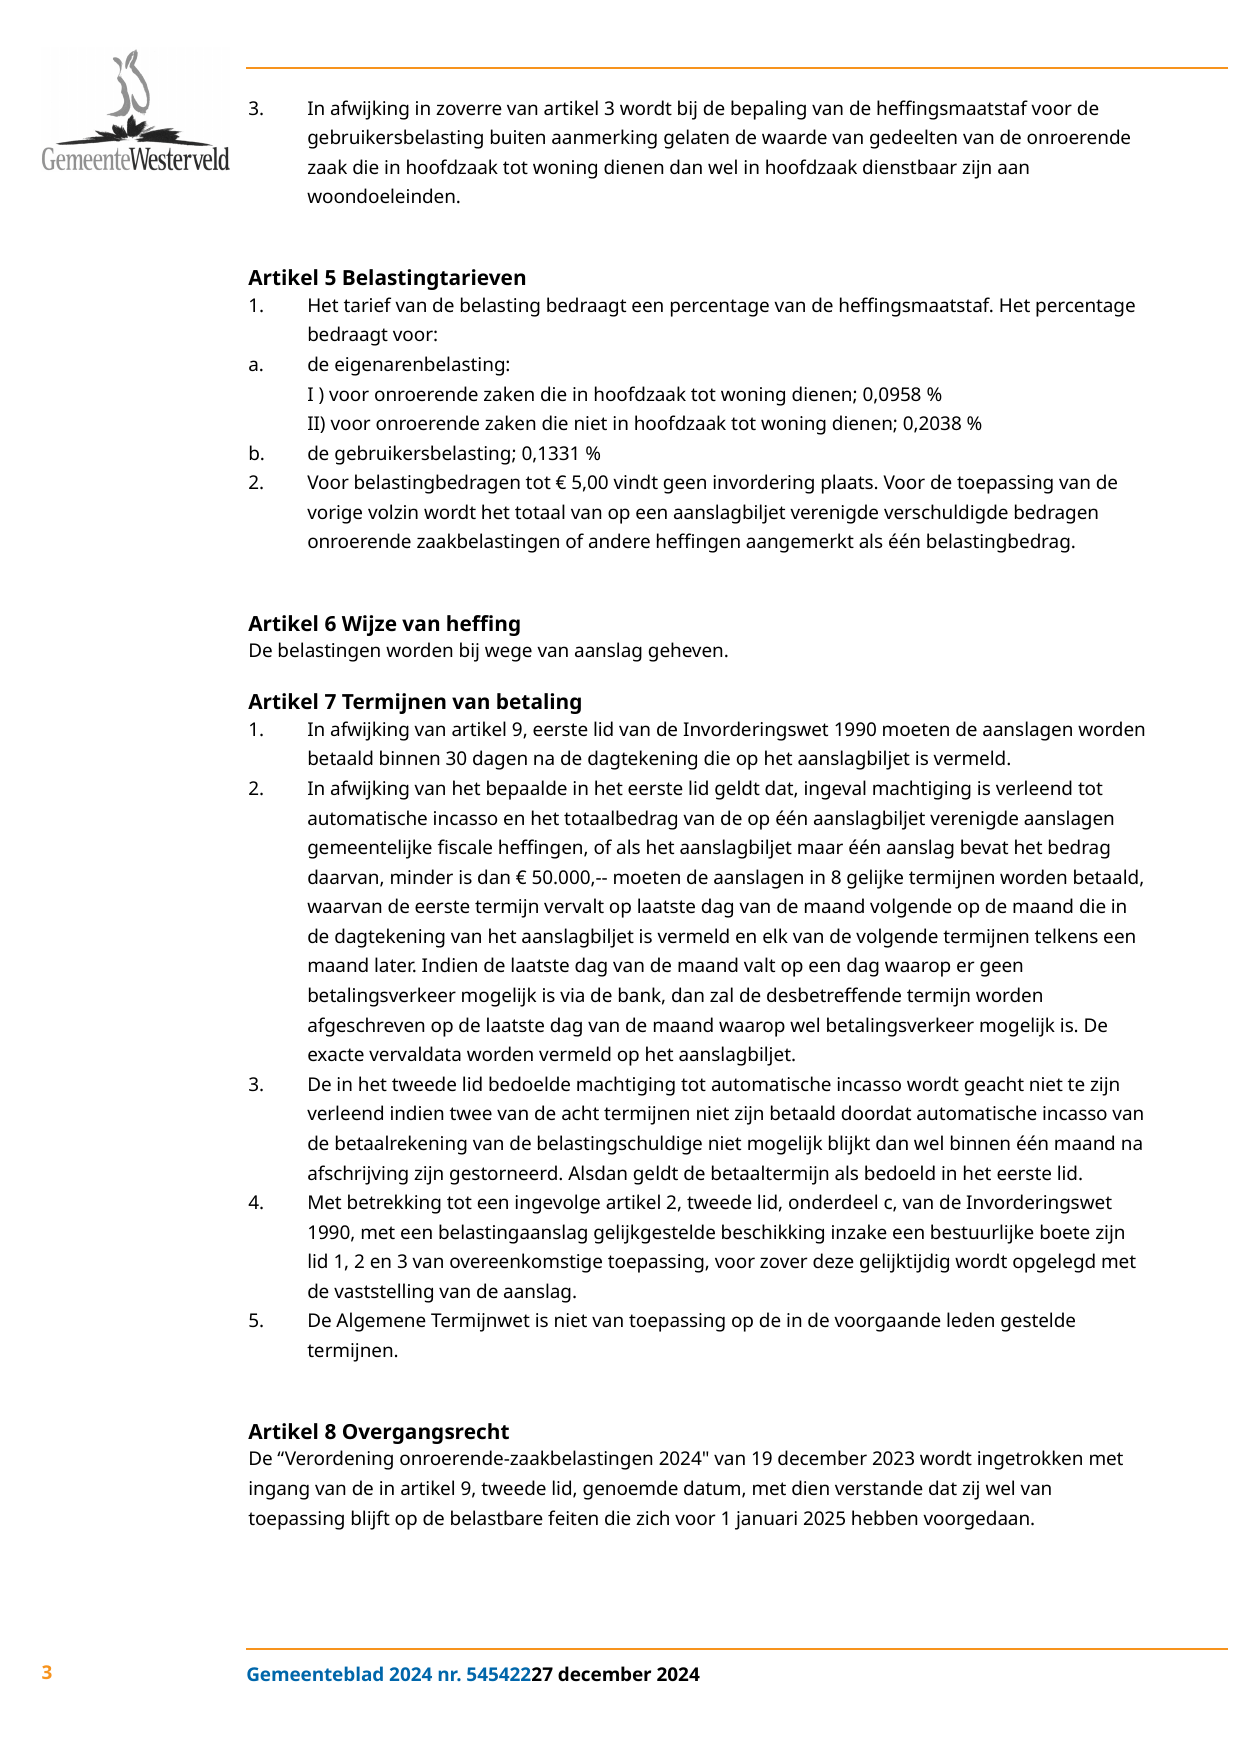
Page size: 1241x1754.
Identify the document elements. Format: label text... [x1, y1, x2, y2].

text Artikel 6 Wijze van heffing [248, 609, 1152, 637]
text De belastingen worden bij wege van aanslag geheven. [248, 637, 1152, 663]
text Artikel 5 Belastingtarieven [248, 263, 1152, 292]
list de eigenarenbelasting: [248, 351, 1152, 377]
list In afwijking van artikel 9, eerste lid van de Invorderingswet 1990 moeten de aanslagen worden betaald binnen 30 dagen na de dagtekening die op het aanslagbiljet is vermeld. [248, 716, 1152, 771]
list In afwijking van het bepaalde in het eerste lid geldt dat, ingeval machtiging is verleend tot automatische incasso en het totaalbedrag van de op één aanslagbiljet verenigde aanslagen gemeentelijke fiscale heffingen, of als het aanslagbiljet maar één aanslag bevat het bedrag daarvan, minder is dan € 50.000,-- moeten de aanslagen in 8 gelijke termijnen worden betaald, waarvan de eerste termijn vervalt op laatste dag van de maand volgende op de maand die in de dagtekening van het aanslagbiljet is vermeld en elk van de volgende termijnen telkens een maand later. Indien de laatste dag van de maand valt op een dag waarop er geen betalingsverkeer mogelijk is via de bank, dan zal de desbetreffende termijn worden afgeschreven op de laatste dag van de maand waarop wel betalingsverkeer mogelijk is. De exacte vervaldata worden vermeld op het aanslagbiljet. [248, 775, 1152, 1067]
text Artikel 8 Overgangsrecht [248, 1417, 1152, 1446]
list Met betrekking tot een ingevolge artikel 2, tweede lid, onderdeel c, van de Invorderingswet 1990, met een belastingaanslag gelijkgestelde beschikking inzake een bestuurlijke boete zijn lid 1, 2 en 3 van overeenkomstige toepassing, voor zover deze gelijktijdig wordt opgelegd met de vaststelling van de aanslag. [248, 1189, 1152, 1304]
list De in het tweede lid bedoelde machtiging tot automatische incasso wordt geacht niet te zijn verleend indien twee van de acht termijnen niet zijn betaald doordat automatische incasso van de betaalrekening van de belastingschuldige niet mogelijk blijkt dan wel binnen één maand na afschrijving zijn gestorneerd. Alsdan geldt de betaaltermijn als bedoeld in het eerste lid. [248, 1071, 1152, 1185]
text Artikel 7 Termijnen van betaling [248, 687, 1152, 716]
list Voor belastingbedragen tot € 5,00 vindt geen invordering plaats. Voor de toepassing van de vorige volzin wordt het totaal van op een aanslagbiljet verenigde verschuldigde bedragen onroerende zaakbelastingen of andere heffingen aangemerkt als één belastingbedrag. [248, 469, 1152, 554]
list Het tarief van de belasting bedraagt een percentage van de heffingsmaatstaf. Het percentage bedraagt voor: [248, 292, 1152, 347]
list II) voor onroerende zaken die niet in hoofdzaak tot woning dienen; 0,2038 % [248, 410, 1152, 436]
list I ) voor onroerende zaken die in hoofdzaak tot woning dienen; 0,0958 % [248, 381, 1152, 406]
picture [41, 47, 231, 172]
text De “Verordening onroerende-zaakbelastingen 2024" van 19 december 2023 wordt ingetrokken met ingang van de in artikel 9, tweede lid, genoemde datum, met dien verstande dat zij wel van toepassing blijft op de belastbare feiten die zich voor 1 januari 2025 hebben voorgedaan. [248, 1446, 1152, 1531]
list De Algemene Termijnwet is niet van toepassing op de in de voorgaande leden gestelde termijnen. [248, 1308, 1152, 1363]
list In afwijking in zoverre van artikel 3 wordt bij de bepaling van de heffingsmaatstaf voor de gebruikersbelasting buiten aanmerking gelaten de waarde van gedeelten van de onroerende zaak die in hoofdzaak tot woning dienen dan wel in hoofdzaak dienstbaar zijn aan woondoeleinden. [248, 95, 1152, 209]
list de gebruikersbelasting; 0,1331 % [248, 440, 1152, 466]
